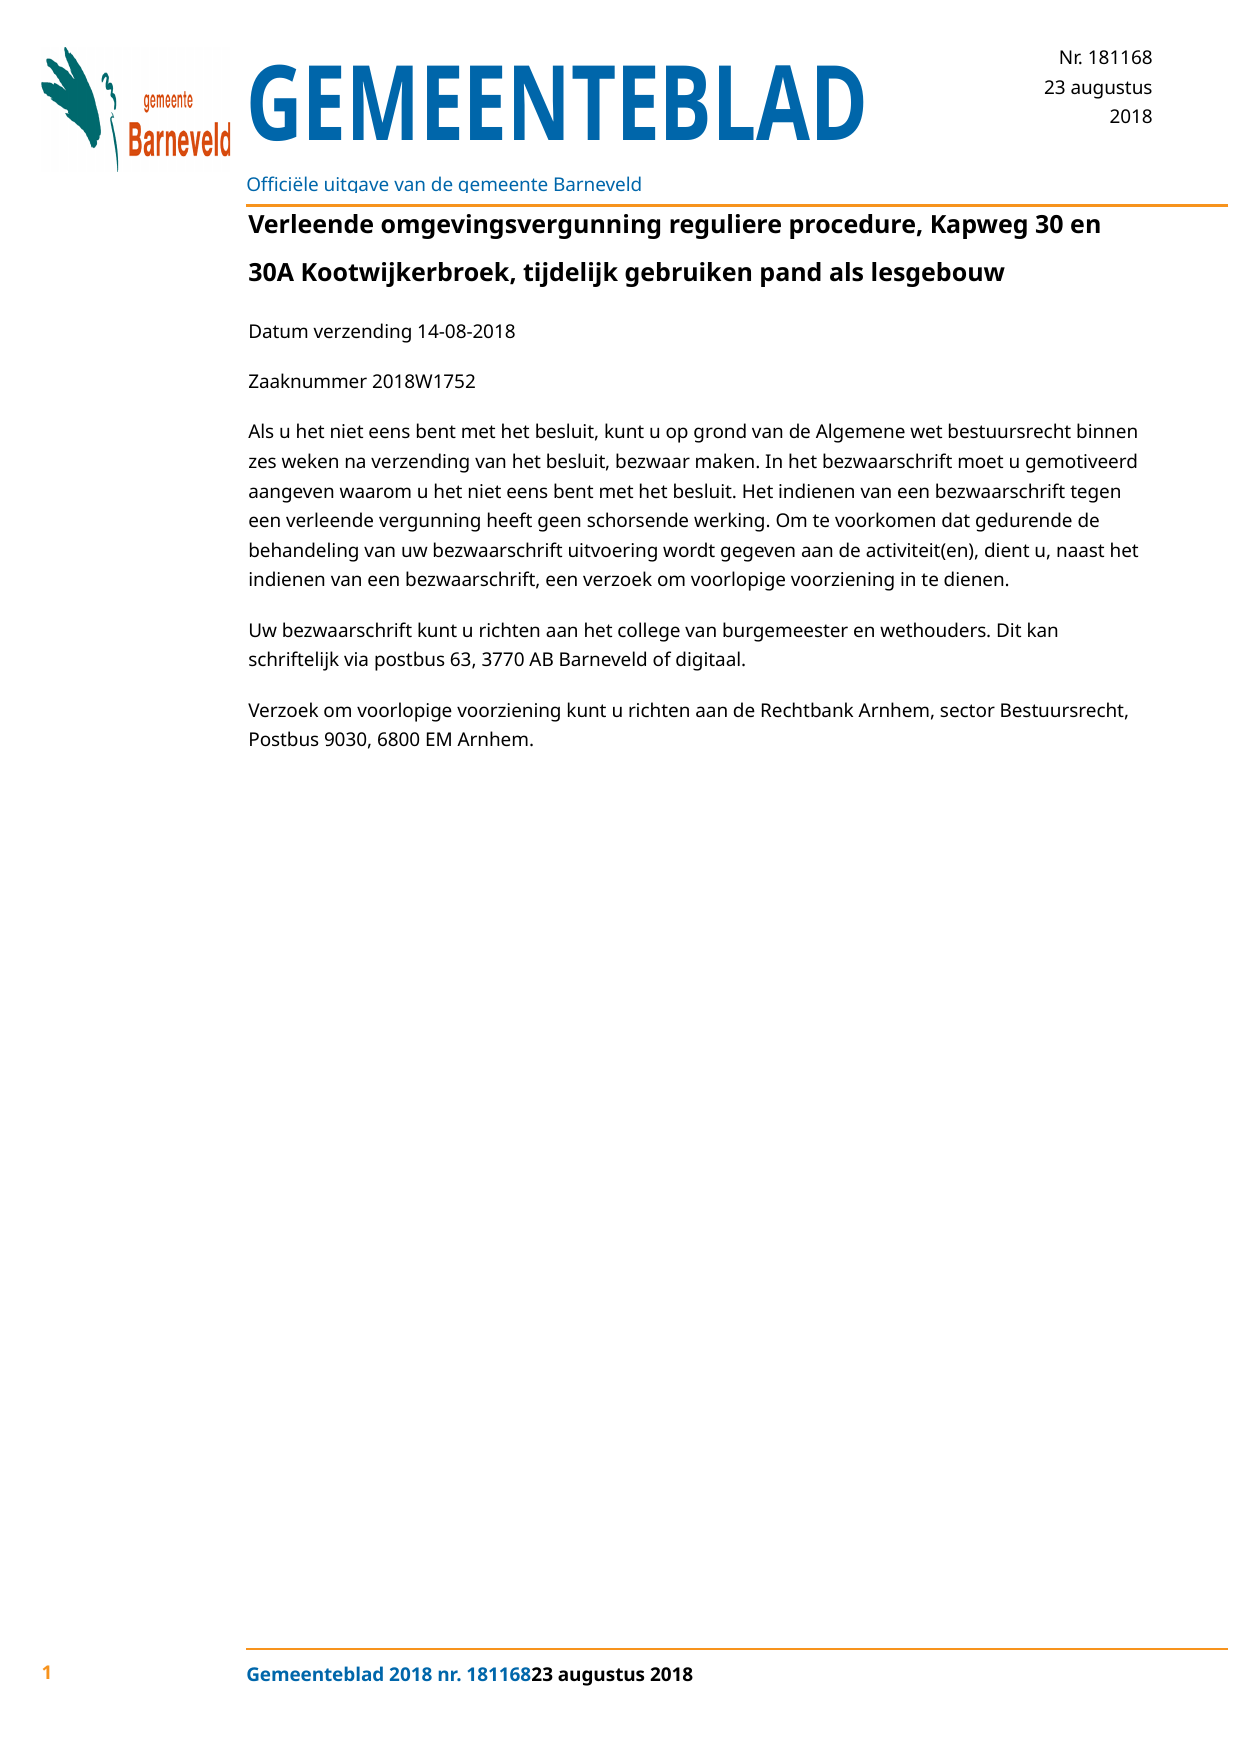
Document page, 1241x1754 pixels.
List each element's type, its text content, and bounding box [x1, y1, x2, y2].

text Verleende omgevingsvergunning reguliere procedure, Kapweg 30 en 30A Kootwijkerbroek, tijdelijk gebruiken pand als lesgebouw [248, 207, 1152, 288]
text Verzoek om voorlopige voorziening kunt u richten aan de Rechtbank Arnhem, sector Bestuursrecht, Postbus 9030, 6800 EM Arnhem. [248, 697, 1152, 752]
picture [41, 47, 231, 172]
text Zaaknummer 2018W1752 [248, 368, 1152, 394]
text Uw bezwaarschrift kunt u richten aan het college van burgemeester en wethouders. Dit kan schriftelijk via postbus 63, 3770 AB Barneveld of digitaal. [248, 617, 1152, 672]
text Datum verzending 14-08-2018 [248, 318, 1152, 344]
text Als u het niet eens bent met het besluit, kunt u op grond van de Algemene wet bestuursrecht binnen zes weken na verzending van het besluit, bezwaar maken. In het bezwaarschrift moet u gemotiveerd aangeven waarom u het niet eens bent met het besluit. Het indienen van een bezwaarschrift tegen een verleende vergunning heeft geen schorsende werking. Om te voorkomen dat gedurende de behandeling van uw bezwaarschrift uitvoering wordt gegeven aan de activiteit(en), dient u, naast het indienen van een bezwaarschrift, een verzoek om voorlopige voorziening in te dienen. [248, 419, 1152, 592]
